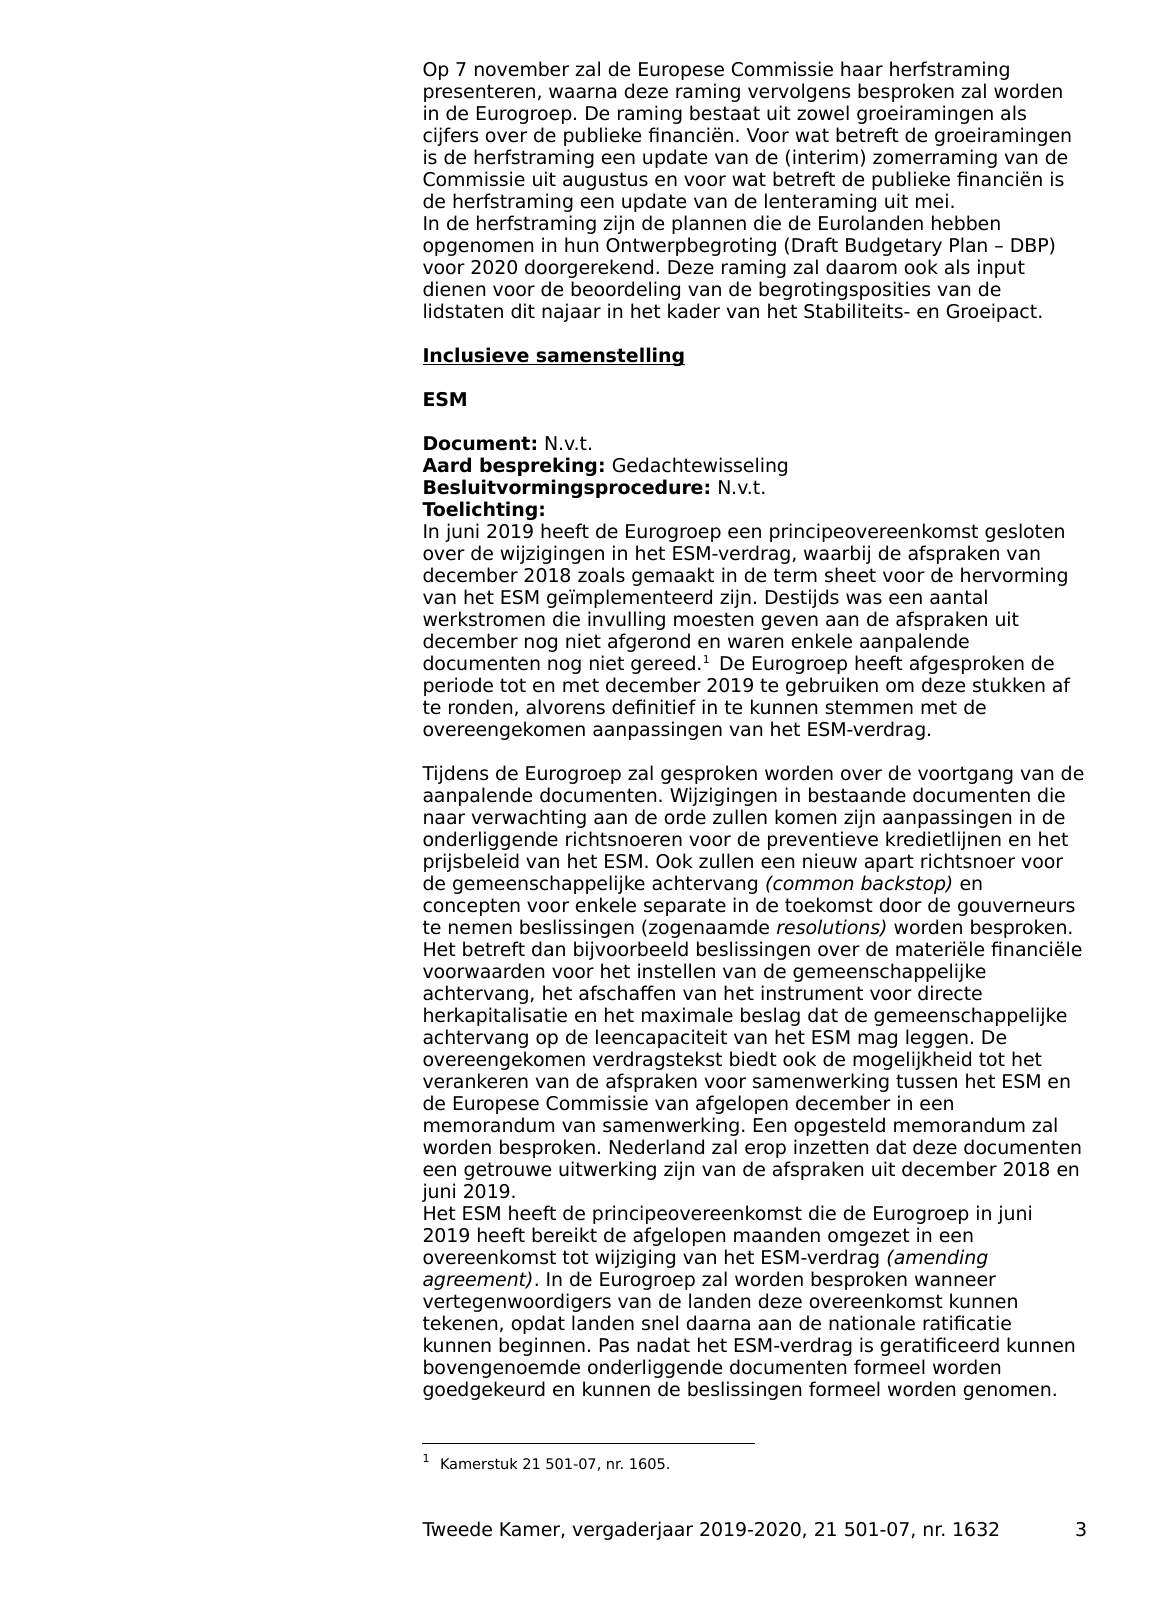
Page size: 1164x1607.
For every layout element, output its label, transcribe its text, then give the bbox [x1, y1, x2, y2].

text Toelichting: [422, 499, 1087, 521]
text Besluitvormingsprocedure: N.v.t. [422, 477, 1087, 499]
text Kamerstuk 21 501-07, nr. 1605. [422, 1452, 1087, 1474]
text Document: N.v.t. [422, 433, 1087, 455]
subtitle ESM [422, 389, 1087, 411]
subtitle Inclusieve samenstelling [422, 345, 1087, 367]
text Aard bespreking: Gedachtewisseling [422, 455, 1087, 477]
text In juni 2019 heeft de Eurogroep een principeovereenkomst gesloten over de wijzigingen in het ESM-verdrag, waarbij de afspraken van december 2018 zoals gemaakt in de term sheet voor de hervorming van het ESM geïmplementeerd zijn. Destijds was een aantal werkstromen die invulling moesten geven aan de afspraken uit december nog niet afgerond en waren enkele aanpalende documenten nog niet gereed. De Eurogroep heeft afgesproken de periode tot en met december 2019 te gebruiken om deze stukken af te ronden, alvorens definitief in te kunnen stemmen met de overeengekomen aanpassingen van het ESM-verdrag. [422, 521, 1087, 741]
text Tijdens de Eurogroep zal gesproken worden over de voortgang van de aanpalende documenten. Wijzigingen in bestaande documenten die naar verwachting aan de orde zullen komen zijn aanpassingen in de onderliggende richtsnoeren voor de preventieve kredietlijnen en het prijsbeleid van het ESM. Ook zullen een nieuw apart richtsnoer voor de gemeenschappelijke achtervang (common backstop) en concepten voor enkele separate in de toekomst door de gouverneurs te nemen beslissingen (zogenaamde resolutions) worden besproken. Het betreft dan bijvoorbeeld beslissingen over de materiële financiële voorwaarden voor het instellen van de gemeenschappelijke achtervang, het afschaffen van het instrument voor directe herkapitalisatie en het maximale beslag dat de gemeenschappelijke achtervang op de leencapaciteit van het ESM mag leggen. De overeengekomen verdragstekst biedt ook de mogelijkheid tot het verankeren van de afspraken voor samenwerking tussen het ESM en de Europese Commissie van afgelopen december in een memorandum van samenwerking. Een opgesteld memorandum zal worden besproken. Nederland zal erop inzetten dat deze documenten een getrouwe uitwerking zijn van de afspraken uit december 2018 en juni 2019. [422, 763, 1087, 1203]
text In de herfstraming zijn de plannen die de Eurolanden hebben opgenomen in hun Ontwerpbegroting (Draft Budgetary Plan – DBP) voor 2020 doorgerekend. Deze raming zal daarom ook als input dienen voor de beoordeling van de begrotingsposities van de lidstaten dit najaar in het kader van het Stabiliteits- en Groeipact. [422, 213, 1087, 323]
text Op 7 november zal de Europese Commissie haar herfstraming presenteren, waarna deze raming vervolgens besproken zal worden in de Eurogroep. De raming bestaat uit zowel groeiramingen als cijfers over de publieke financiën. Voor wat betreft de groeiramingen is de herfstraming een update van de (interim) zomerraming van de Commissie uit augustus en voor wat betreft de publieke financiën is de herfstraming een update van de lenteraming uit mei. [422, 59, 1087, 213]
text Het ESM heeft de principeovereenkomst die de Eurogroep in juni 2019 heeft bereikt de afgelopen maanden omgezet in een overeenkomst tot wijziging van het ESM-verdrag (amending agreement). In de Eurogroep zal worden besproken wanneer vertegenwoordigers van de landen deze overeenkomst kunnen tekenen, opdat landen snel daarna aan de nationale ratificatie kunnen beginnen. Pas nadat het ESM-verdrag is geratificeerd kunnen bovengenoemde onderliggende documenten formeel worden goedgekeurd en kunnen de beslissingen formeel worden genomen. [422, 1203, 1087, 1401]
